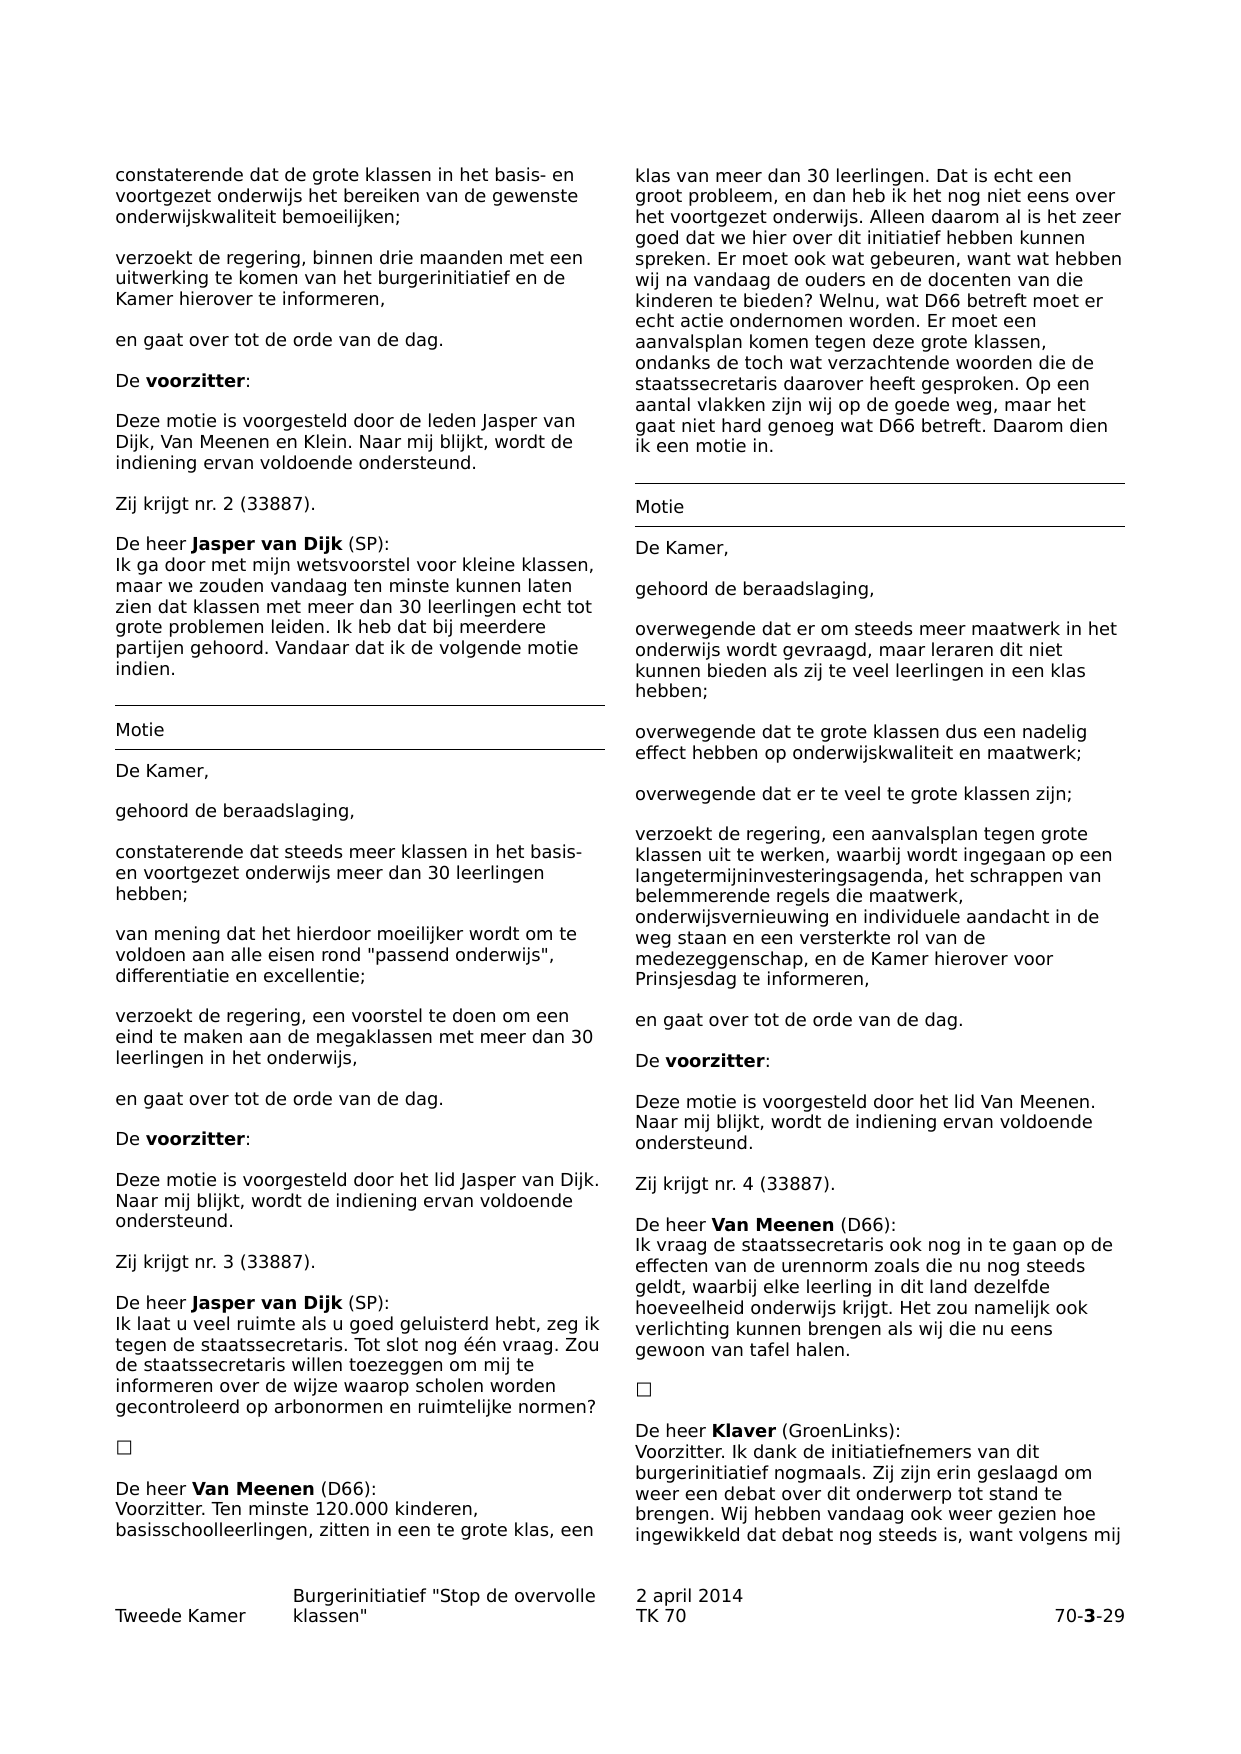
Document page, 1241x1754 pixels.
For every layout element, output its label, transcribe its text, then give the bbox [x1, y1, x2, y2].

text overwegende dat er te veel te grote klassen zijn; [635, 783, 1125, 804]
text Deze motie is voorgesteld door het lid Van Meenen. Naar mij blijkt, wordt de indiening ervan voldoende ondersteund. [635, 1091, 1125, 1154]
text De Kamer, [115, 760, 605, 781]
text gehoord de beraadslaging, [635, 578, 1125, 599]
text constaterende dat steeds meer klassen in het basis- en voortgezet onderwijs meer dan 30 leerlingen hebben; [115, 842, 605, 904]
text constaterende dat de grote klassen in het basis- en voortgezet onderwijs het bereiken van de gewenste onderwijskwaliteit bemoeilijken; [115, 165, 605, 227]
text Deze motie is voorgesteld door de leden Jasper van Dijk, Van Meenen en Klein. Naar mij blijkt, wordt de indiening ervan voldoende ondersteund. [115, 411, 605, 473]
text De heer Van Meenen (D66): [115, 1478, 605, 1499]
text Ik laat u veel ruimte als u goed geluisterd hebt, zeg ik tegen de staatssecretaris. Tot slot nog één vraag. Zou de staatssecretaris willen toezeggen om mij te informeren over de wijze waarop scholen worden gecontroleerd op arbonormen en ruimtelijke normen? [115, 1313, 605, 1418]
text De voorzitter: [115, 370, 605, 391]
text en gaat over tot de orde van de dag. [115, 330, 605, 350]
text verzoekt de regering, binnen drie maanden met een uitwerking te komen van het burgerinitiatief en de Kamer hierover te informeren, [115, 247, 605, 310]
text Voorzitter. Ten minste 120.000 kinderen, basisschoolleerlingen, zitten in een te grote klas, een [115, 1499, 605, 1541]
text ⬜ [115, 1438, 605, 1458]
text overwegende dat er om steeds meer maatwerk in het onderwijs wordt gevraagd, maar leraren dit niet kunnen bieden als zij te veel leerlingen in een klas hebben; [635, 619, 1125, 702]
text verzoekt de regering, een voorstel te doen om een eind te maken aan de megaklassen met meer dan 30 leerlingen in het onderwijs, [115, 1006, 605, 1068]
text De heer Van Meenen (D66): [635, 1214, 1125, 1235]
text van mening dat het hierdoor moeilijker wordt om te voldoen aan alle eisen rond "passend onderwijs", differentiatie en excellentie; [115, 924, 605, 986]
text en gaat over tot de orde van de dag. [115, 1088, 605, 1109]
text gehoord de beraadslaging, [115, 801, 605, 822]
text De Kamer, [635, 538, 1125, 558]
text De voorzitter: [115, 1129, 605, 1150]
text Voorzitter. Ik dank de initiatiefnemers van dit burgerinitiatief nogmaals. Zij zijn erin geslaagd om weer een debat over dit onderwerp tot stand te brengen. Wij hebben vandaag ook weer gezien hoe ingewikkeld dat debat nog steeds is, want volgens mij [635, 1442, 1125, 1546]
text Ik vraag de staatssecretaris ook nog in te gaan op de effecten van de urennorm zoals die nu nog steeds geldt, waarbij elke leerling in dit land dezelfde hoeveelheid onderwijs krijgt. Het zou namelijk ook verlichting kunnen brengen als wij die nu eens gewoon van tafel halen. [635, 1235, 1125, 1360]
text klas van meer dan 30 leerlingen. Dat is echt een groot probleem, en dan heb ik het nog niet eens over het voortgezet onderwijs. Alleen daarom al is het zeer goed dat we hier over dit initiatief hebben kunnen spreken. Er moet ook wat gebeuren, want wat hebben wij na vandaag de ouders en de docenten van die kinderen te bieden? Welnu, wat D66 betreft moet er echt actie ondernomen worden. Er moet een aanvalsplan komen tegen deze grote klassen, ondanks de toch wat verzachtende woorden die de staatssecretaris daarover heeft gesproken. Op een aantal vlakken zijn wij op de goede weg, maar het gaat niet hard genoeg wat D66 betreft. Daarom dien ik een motie in. [635, 165, 1125, 457]
text Motie [115, 720, 605, 740]
text De heer Jasper van Dijk (SP): [115, 534, 605, 555]
text Ik ga door met mijn wetsvoorstel voor kleine klassen, maar we zouden vandaag ten minste kunnen laten zien dat klassen met meer dan 30 leerlingen echt tot grote problemen leiden. Ik heb dat bij meerdere partijen gehoord. Vandaar dat ik de volgende motie indien. [115, 555, 605, 680]
text Deze motie is voorgesteld door het lid Jasper van Dijk. Naar mij blijkt, wordt de indiening ervan voldoende ondersteund. [115, 1170, 605, 1232]
text verzoekt de regering, een aanvalsplan tegen grote klassen uit te werken, waarbij wordt ingegaan op een langetermijninvesteringsagenda, het schrappen van belemmerende regels die maatwerk, onderwijsvernieuwing en individuele aandacht in de weg staan en een versterkte rol van de medezeggenschap, en de Kamer hierover voor Prinsjesdag te informeren, [635, 824, 1125, 990]
text ⬜ [635, 1380, 1125, 1401]
text Zij krijgt nr. 3 (33887). [115, 1252, 605, 1273]
text Zij krijgt nr. 4 (33887). [635, 1174, 1125, 1194]
text en gaat over tot de orde van de dag. [635, 1010, 1125, 1031]
text overwegende dat te grote klassen dus een nadelig effect hebben op onderwijskwaliteit en maatwerk; [635, 722, 1125, 763]
text De heer Jasper van Dijk (SP): [115, 1293, 605, 1313]
text Zij krijgt nr. 2 (33887). [115, 493, 605, 514]
text De heer Klaver (GroenLinks): [635, 1421, 1125, 1442]
text Motie [635, 497, 1125, 518]
text De voorzitter: [635, 1051, 1125, 1071]
